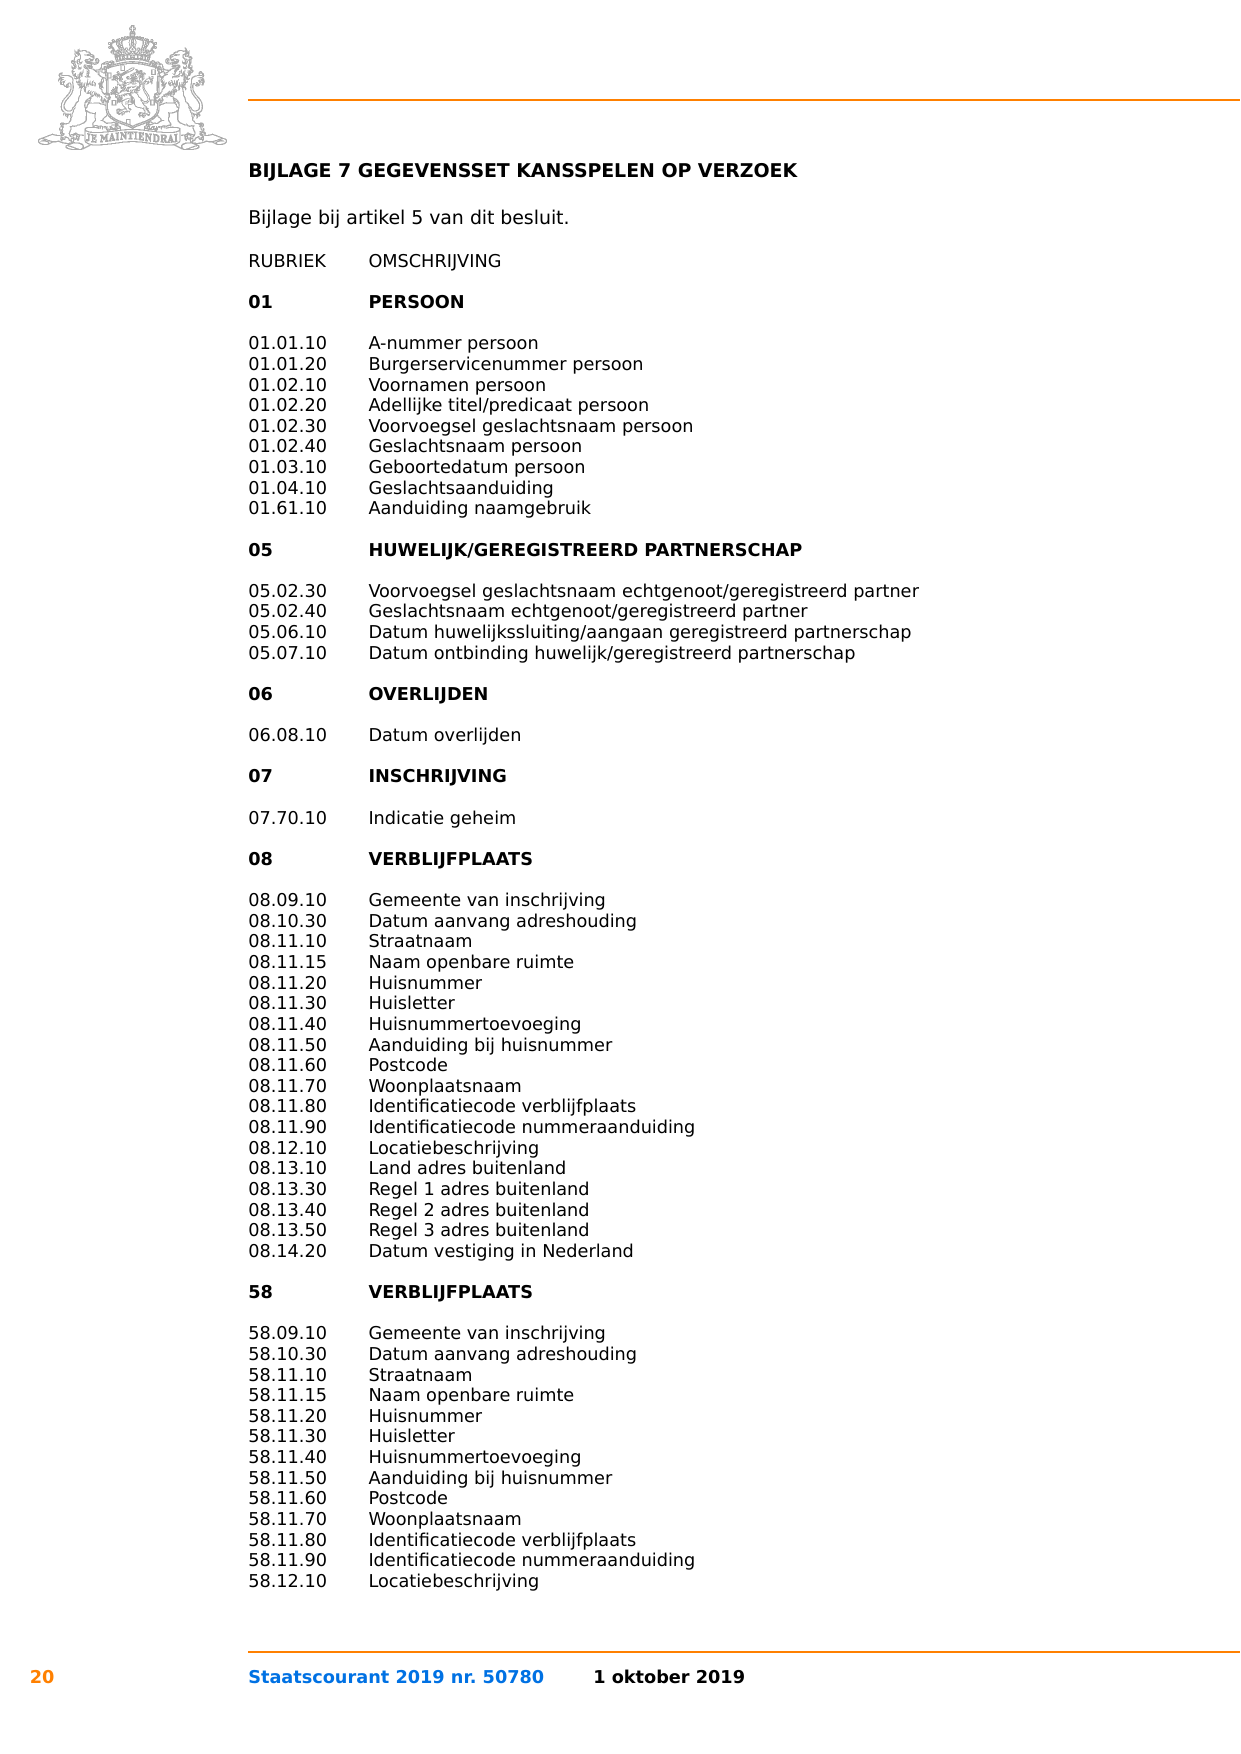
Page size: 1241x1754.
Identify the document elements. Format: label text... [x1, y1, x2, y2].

table_cell Straatnaam [363, 1365, 1163, 1385]
table_cell Gemeente van inschrijving [363, 1323, 1163, 1344]
table_cell [248, 271, 362, 292]
table_cell 08.11.80 [248, 1096, 362, 1117]
table_cell Naam openbare ruimte [363, 952, 1163, 973]
table_cell 58.11.40 [248, 1447, 362, 1468]
table_cell [248, 560, 362, 581]
table_cell 05.07.10 [248, 643, 362, 663]
table_cell Postcode [363, 1055, 1163, 1076]
table_cell 05.06.10 [248, 622, 362, 643]
table_cell Burgerservicenummer persoon [363, 354, 1163, 374]
table_cell [248, 705, 362, 725]
table_cell A-nummer persoon [363, 333, 1163, 354]
subtitle BIJLAGE 7 GEGEVENSSET KANSSPELEN OP VERZOEK [248, 160, 1163, 182]
table_cell 01.04.10 [248, 478, 362, 498]
table_cell Postcode [363, 1488, 1163, 1509]
table_cell 08.11.40 [248, 1014, 362, 1034]
table_cell 08.13.10 [248, 1158, 362, 1179]
table_cell [363, 746, 1163, 766]
table_cell 06.08.10 [248, 725, 362, 746]
table_cell Huisnummertoevoeging [363, 1014, 1163, 1034]
table_cell 58.11.70 [248, 1509, 362, 1529]
table_cell 58.11.10 [248, 1365, 362, 1385]
table_cell Voorvoegsel geslachtsnaam echtgenoot/geregistreerd partner [363, 581, 1163, 601]
table_cell Geslachtsnaam persoon [363, 436, 1163, 457]
table_cell [363, 1303, 1163, 1323]
table_cell Adellijke titel/predicaat persoon [363, 395, 1163, 416]
table_cell 08.09.10 [248, 890, 362, 911]
table_cell VERBLIJFPLAATS [363, 849, 1163, 869]
picture [38, 25, 227, 150]
table_cell 08 [248, 849, 362, 869]
table_cell [248, 870, 362, 890]
table_cell 08.11.60 [248, 1055, 362, 1076]
table_cell [363, 519, 1163, 539]
table_cell Voorvoegsel geslachtsnaam persoon [363, 416, 1163, 436]
table_cell 08.11.30 [248, 993, 362, 1014]
table_header RUBRIEK [248, 251, 362, 271]
table_cell [363, 870, 1163, 890]
table_cell Gemeente van inschrijving [363, 890, 1163, 911]
table_cell Regel 1 adres buitenland [363, 1179, 1163, 1199]
table_cell 01 [248, 292, 362, 313]
table_header OMSCHRIJVING [363, 251, 1163, 271]
table_cell Huisnummertoevoeging [363, 1447, 1163, 1468]
text Bijlage bij artikel 5 van dit besluit. [248, 207, 1163, 229]
table_cell 05.02.30 [248, 581, 362, 601]
table_cell Aanduiding naamgebruik [363, 498, 1163, 519]
table_cell HUWELIJK/GEREGISTREERD PARTNERSCHAP [363, 540, 1163, 560]
table_cell Woonplaatsnaam [363, 1509, 1163, 1529]
table_cell 58.09.10 [248, 1323, 362, 1344]
table_cell Land adres buitenland [363, 1158, 1163, 1179]
table_cell 08.11.10 [248, 931, 362, 952]
table_cell INSCHRIJVING [363, 766, 1163, 787]
table_cell Indicatie geheim [363, 808, 1163, 828]
table_cell Datum aanvang adreshouding [363, 1344, 1163, 1364]
table_cell Datum aanvang adreshouding [363, 911, 1163, 931]
table_cell 01.01.10 [248, 333, 362, 354]
table_cell [248, 828, 362, 849]
table_cell 08.13.40 [248, 1200, 362, 1220]
table_cell Voornamen persoon [363, 375, 1163, 395]
table_cell [248, 663, 362, 684]
table_cell Locatiebeschrijving [363, 1138, 1163, 1158]
table_cell 07.70.10 [248, 808, 362, 828]
table_cell Identificatiecode nummeraanduiding [363, 1550, 1163, 1571]
table_cell [363, 271, 1163, 292]
table_cell [248, 746, 362, 766]
table_cell 08.10.30 [248, 911, 362, 931]
table_cell 58.11.30 [248, 1426, 362, 1447]
table_cell 58.11.60 [248, 1488, 362, 1509]
table_cell Identificatiecode nummeraanduiding [363, 1117, 1163, 1138]
table_cell 01.61.10 [248, 498, 362, 519]
table_cell 58.11.80 [248, 1530, 362, 1550]
table_cell Huisletter [363, 1426, 1163, 1447]
table_cell 58.10.30 [248, 1344, 362, 1364]
table_cell Geboortedatum persoon [363, 457, 1163, 478]
table_cell Datum vestiging in Nederland [363, 1241, 1163, 1261]
table_cell 08.11.70 [248, 1076, 362, 1096]
table_cell 05.02.40 [248, 601, 362, 622]
table_cell [363, 560, 1163, 581]
table_cell Aanduiding bij huisnummer [363, 1035, 1163, 1055]
table_cell VERBLIJFPLAATS [363, 1282, 1163, 1303]
table_cell 01.03.10 [248, 457, 362, 478]
table_cell 58.11.50 [248, 1468, 362, 1488]
table_cell 08.11.15 [248, 952, 362, 973]
table_cell 58 [248, 1282, 362, 1303]
table_cell 01.01.20 [248, 354, 362, 374]
table_cell Huisletter [363, 993, 1163, 1014]
table_cell 01.02.40 [248, 436, 362, 457]
table_cell 07 [248, 766, 362, 787]
table_cell 08.11.20 [248, 973, 362, 993]
table_cell Regel 3 adres buitenland [363, 1220, 1163, 1241]
table_cell [248, 1261, 362, 1282]
table_cell 58.11.15 [248, 1385, 362, 1406]
table_cell 08.12.10 [248, 1138, 362, 1158]
table_cell Datum overlijden [363, 725, 1163, 746]
table_cell Naam openbare ruimte [363, 1385, 1163, 1406]
table_cell Aanduiding bij huisnummer [363, 1468, 1163, 1488]
table_cell Geslachtsnaam echtgenoot/geregistreerd partner [363, 601, 1163, 622]
table_cell PERSOON [363, 292, 1163, 313]
table_cell 01.02.20 [248, 395, 362, 416]
table_cell 58.11.20 [248, 1406, 362, 1426]
table_cell 08.14.20 [248, 1241, 362, 1261]
table_cell 08.13.50 [248, 1220, 362, 1241]
table_cell Datum ontbinding huwelijk/geregistreerd partnerschap [363, 643, 1163, 663]
table_cell Straatnaam [363, 931, 1163, 952]
table_cell Huisnummer [363, 973, 1163, 993]
table_cell Identificatiecode verblijfplaats [363, 1096, 1163, 1117]
table_cell [248, 1303, 362, 1323]
table_cell [363, 828, 1163, 849]
table_cell Woonplaatsnaam [363, 1076, 1163, 1096]
table_cell [248, 519, 362, 539]
table_cell 01.02.30 [248, 416, 362, 436]
table_cell 05 [248, 540, 362, 560]
table_cell [248, 787, 362, 808]
table_cell [363, 705, 1163, 725]
table_cell [363, 1261, 1163, 1282]
table_cell 08.11.50 [248, 1035, 362, 1055]
table_cell [248, 313, 362, 333]
table_cell 08.13.30 [248, 1179, 362, 1199]
table_cell 58.11.90 [248, 1550, 362, 1571]
table_cell Regel 2 adres buitenland [363, 1200, 1163, 1220]
table_cell [363, 787, 1163, 808]
table_cell Geslachtsaanduiding [363, 478, 1163, 498]
table_cell Locatiebeschrijving [363, 1571, 1163, 1591]
table_cell OVERLIJDEN [363, 684, 1163, 704]
table_cell [363, 313, 1163, 333]
table_cell [363, 663, 1163, 684]
table_cell 58.12.10 [248, 1571, 362, 1591]
table_cell 06 [248, 684, 362, 704]
table_cell 08.11.90 [248, 1117, 362, 1138]
table_cell Huisnummer [363, 1406, 1163, 1426]
table_cell 01.02.10 [248, 375, 362, 395]
table_cell Datum huwelijkssluiting/aangaan geregistreerd partnerschap [363, 622, 1163, 643]
table_cell Identificatiecode verblijfplaats [363, 1530, 1163, 1550]
